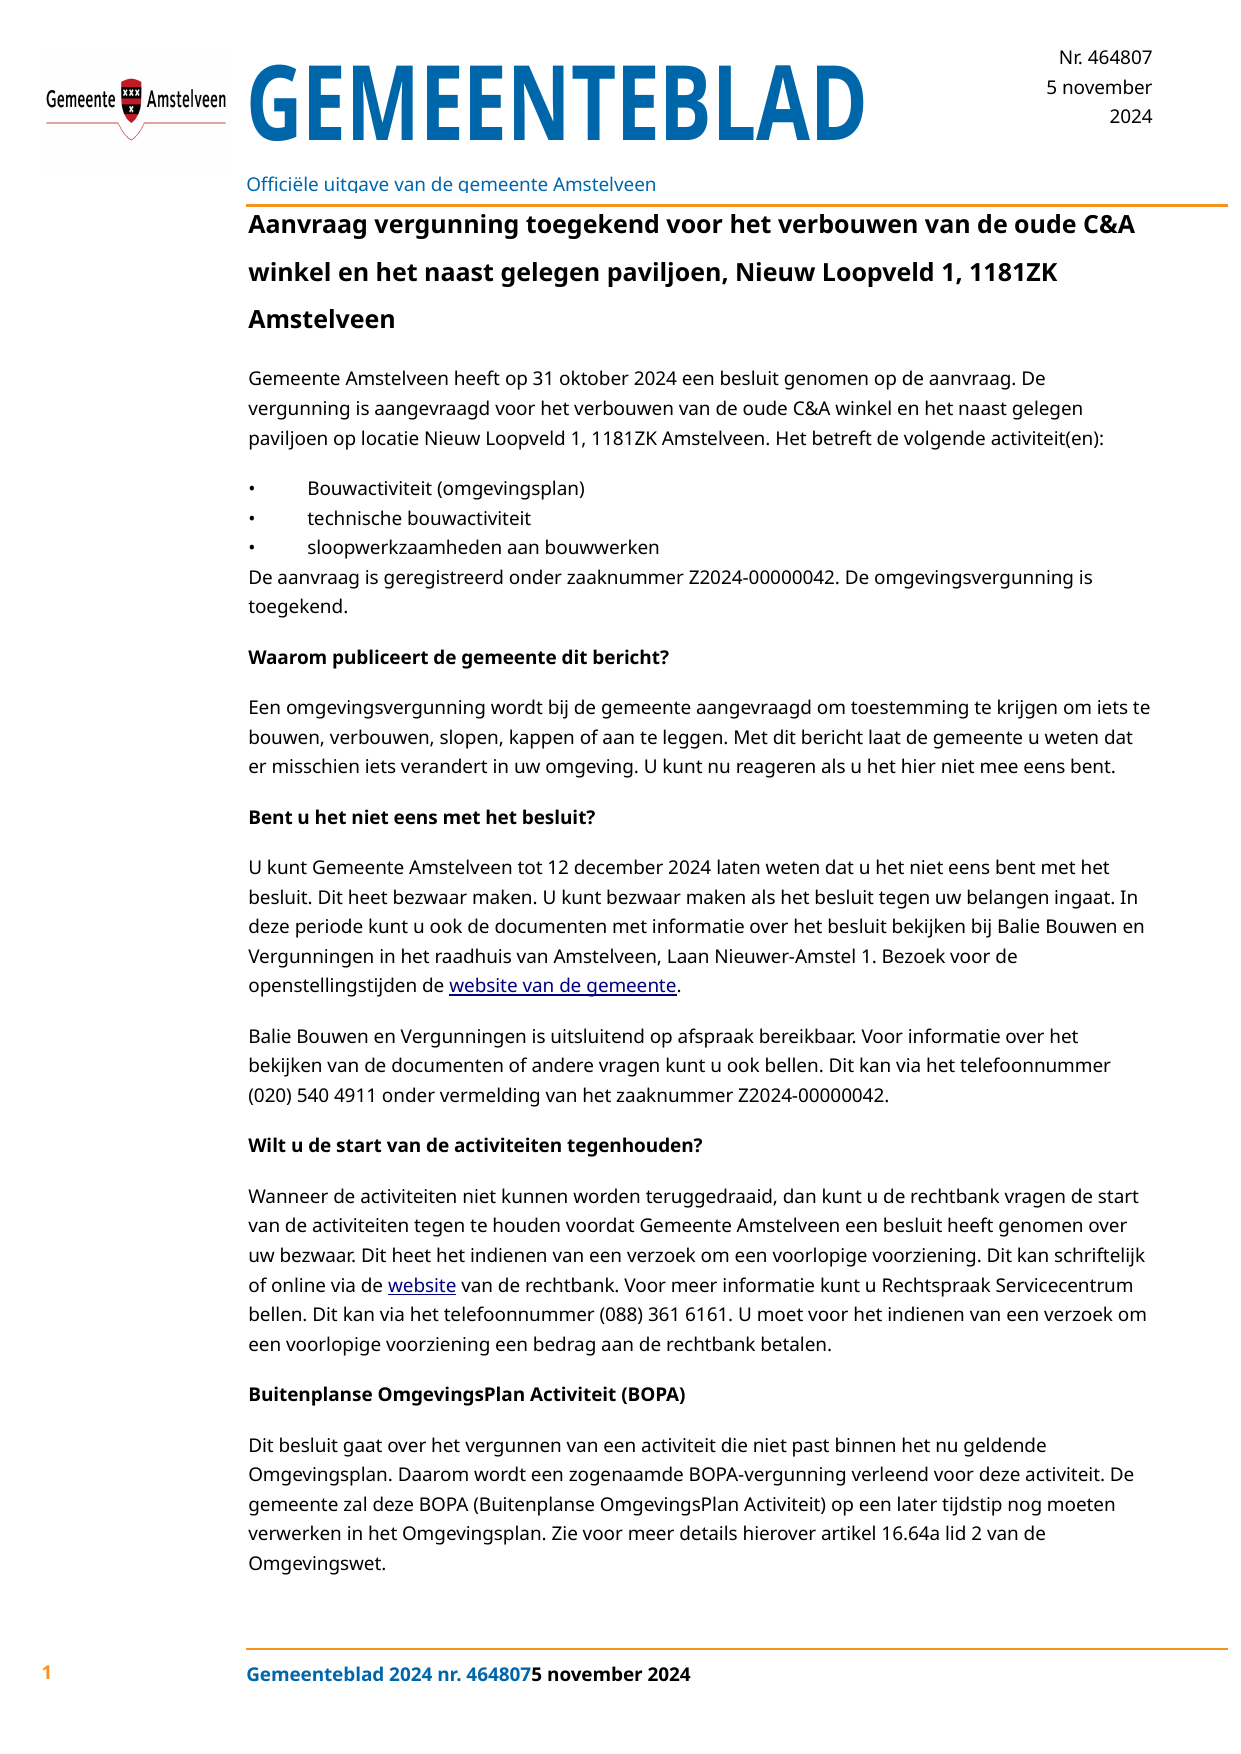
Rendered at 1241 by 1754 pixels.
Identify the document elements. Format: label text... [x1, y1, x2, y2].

text Aanvraag vergunning toegekend voor het verbouwen van de oude C&A winkel en het naast gelegen paviljoen, Nieuw Loopveld 1, 1181ZK Amstelveen [248, 207, 1152, 336]
text Wilt u de start van de activiteiten tegenhouden? [248, 1133, 1152, 1158]
text Gemeente Amstelveen heeft op 31 oktober 2024 een besluit genomen op de aanvraag. De vergunning is aangevraagd voor het verbouwen van de oude C&A winkel en het naast gelegen paviljoen op locatie Nieuw Loopveld 1, 1181ZK Amstelveen. Het betreft de volgende activiteit(en): [248, 366, 1152, 450]
text Wanneer de activiteiten niet kunnen worden teruggedraaid, dan kunt u de rechtbank vragen de start van de activiteiten tegen te houden voordat Gemeente Amstelveen een besluit heeft genomen over uw bezwaar. Dit heet het indienen van een verzoek om een voorlopige voorziening. Dit kan schriftelijk of online via de website van de rechtbank. Voor meer informatie kunt u Rechtspraak Servicecentrum bellen. Dit kan via het telefoonnummer (088) 361 6161. U moet voor het indienen van een verzoek om een voorlopige voorziening een bedrag aan de rechtbank betalen. [248, 1183, 1152, 1357]
text Dit besluit gaat over het vergunnen van een activiteit die niet past binnen het nu geldende Omgevingsplan. Daarom wordt een zogenaamde BOPA-vergunning verleend voor deze activiteit. De gemeente zal deze BOPA (Buitenplanse OmgevingsPlan Activiteit) op een later tijdstip nog moeten verwerken in het Omgevingsplan. Zie voor meer details hierover artikel 16.64a lid 2 van de Omgevingswet. [248, 1432, 1152, 1576]
text Een omgevingsvergunning wordt bij de gemeente aangevraagd om toestemming te krijgen om iets te bouwen, verbouwen, slopen, kappen of aan te leggen. Met dit bericht laat de gemeente u weten dat er misschien iets verandert in uw omgeving. U kunt nu reageren als u het hier niet mee eens bent. [248, 694, 1152, 779]
text Buitenplanse OmgevingsPlan Activiteit (BOPA) [248, 1381, 1152, 1407]
list sloopwerkzaamheden aan bouwwerken [248, 534, 1152, 560]
list Bouwactiviteit (omgevingsplan) [248, 475, 1152, 501]
text Waarom publiceert de gemeente dit bericht? [248, 644, 1152, 669]
text U kunt Gemeente Amstelveen tot 12 december 2024 laten weten dat u het niet eens bent met het besluit. Dit heet bezwaar maken. U kunt bezwaar maken als het besluit tegen uw belangen ingaat. In deze periode kunt u ook de documenten met informatie over het besluit bekijken bij Balie Bouwen en Vergunningen in het raadhuis van Amstelveen, Laan Nieuwer-Amstel 1. Bezoek voor de openstellingstijden de website van de gemeente. [248, 854, 1152, 998]
text De aanvraag is geregistreerd onder zaaknummer Z2024-00000042. De omgevingsvergunning is toegekend. [248, 564, 1152, 619]
list technische bouwactiviteit [248, 505, 1152, 530]
text Bent u het niet eens met het besluit? [248, 804, 1152, 829]
text Balie Bouwen en Vergunningen is uitsluitend op afspraak bereikbaar. Voor informatie over het bekijken van de documenten of andere vragen kunt u ook bellen. Dit kan via het telefoonnummer (020) 540 4911 onder vermelding van het zaaknummer Z2024-00000042. [248, 1023, 1152, 1108]
picture [41, 47, 231, 172]
